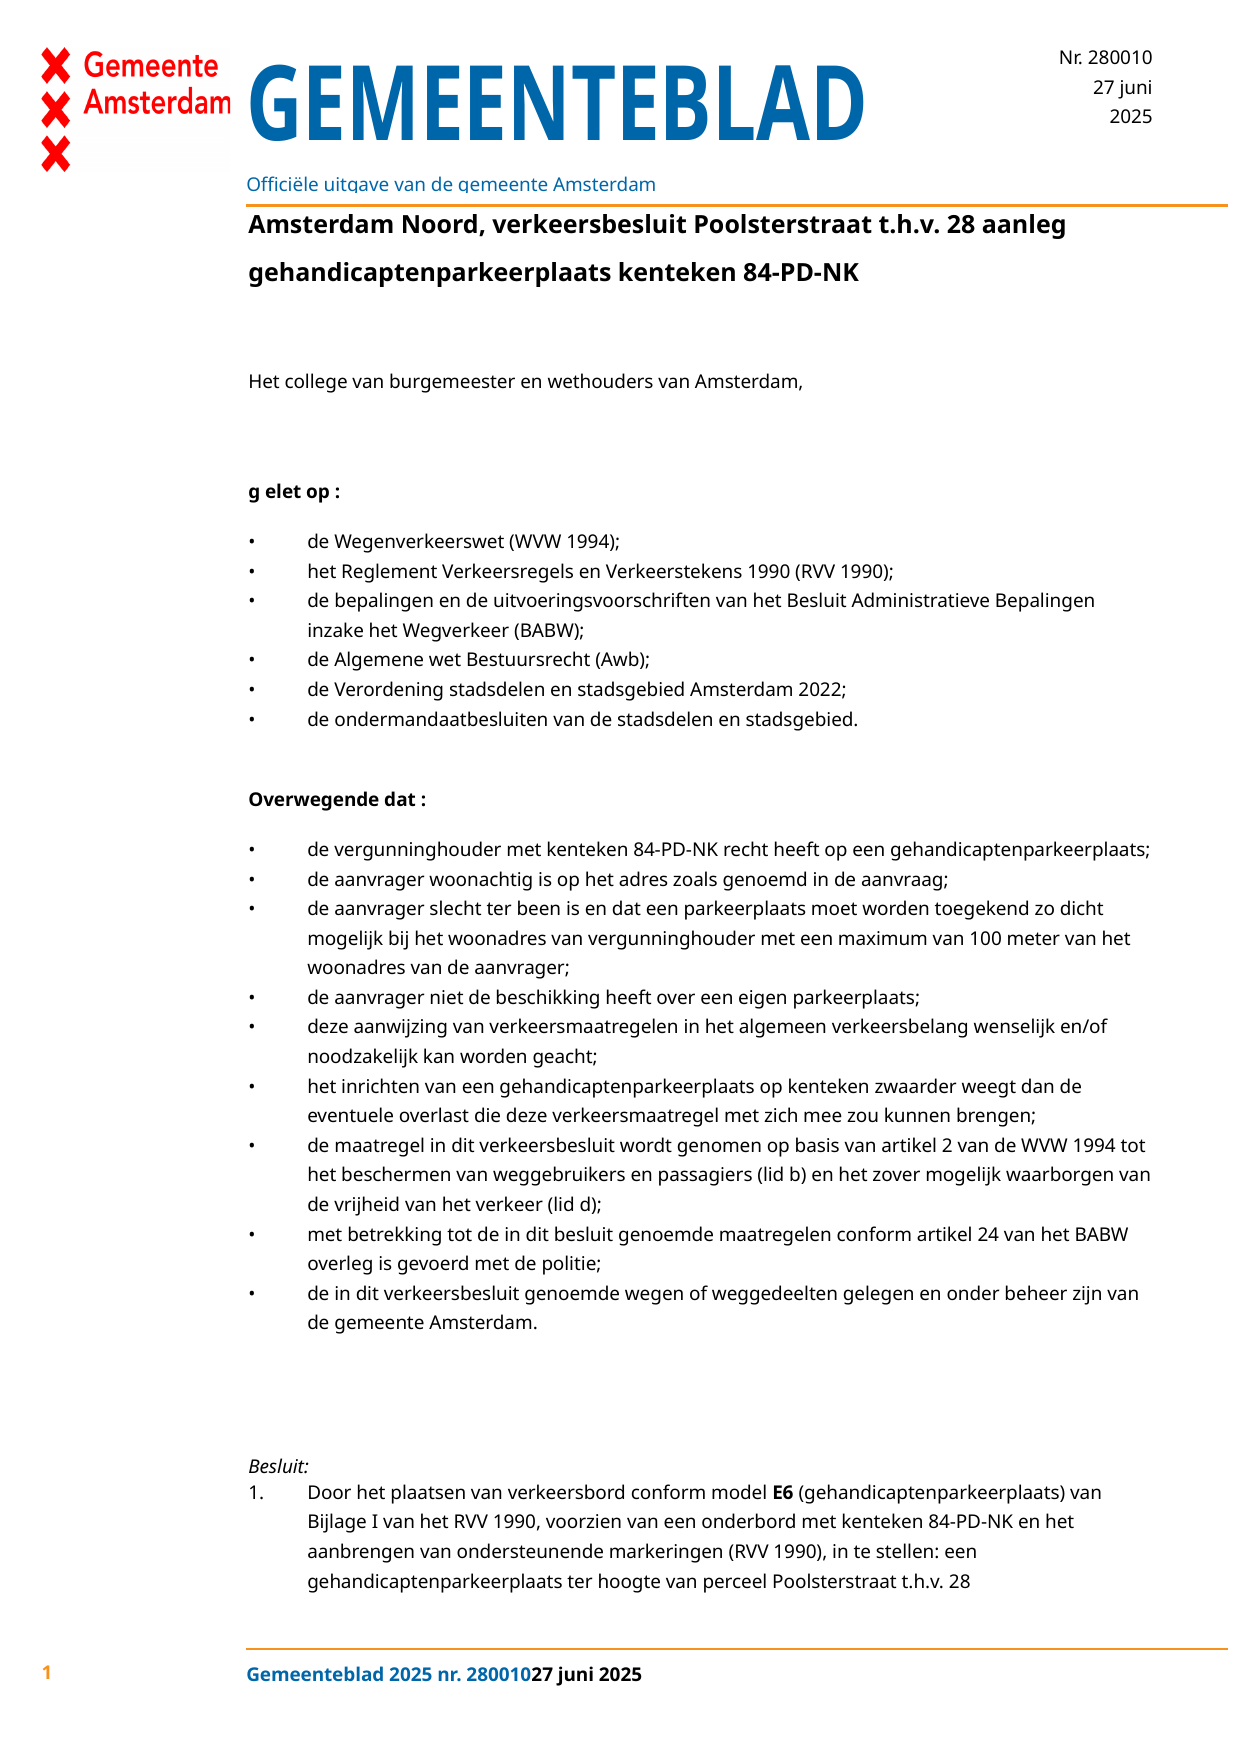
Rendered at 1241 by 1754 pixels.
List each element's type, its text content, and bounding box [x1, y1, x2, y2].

list de Algemene wet Bestuursrecht (Awb); [248, 647, 1152, 672]
list Door het plaatsen van verkeersbord conform model E6 (gehandicaptenparkeerplaats) van Bijlage I van het RVV 1990, voorzien van een onderbord met kenteken 84-PD-NK en het aanbrengen van ondersteunende markeringen (RVV 1990), in te stellen: een gehandicaptenparkeerplaats ter hoogte van perceel Poolsterstraat t.h.v. 28 [248, 1479, 1152, 1594]
list de ondermandaatbesluiten van de stadsdelen en stadsgebied. [248, 706, 1152, 731]
text g elet op : [248, 478, 1152, 503]
list het Reglement Verkeersregels en Verkeerstekens 1990 (RVV 1990); [248, 558, 1152, 583]
list de vergunninghouder met kenteken 84-PD-NK recht heeft op een gehandicaptenparkeerplaats; [248, 836, 1152, 862]
list de aanvrager woonachtig is op het adres zoals genoemd in de aanvraag; [248, 866, 1152, 891]
list de aanvrager niet de beschikking heeft over een eigen parkeerplaats; [248, 984, 1152, 1010]
list de in dit verkeersbesluit genoemde wegen of weggedeelten gelegen en onder beheer zijn van de gemeente Amsterdam. [248, 1280, 1152, 1335]
list de bepalingen en de uitvoeringsvoorschriften van het Besluit Administratieve Bepalingen inzake het Wegverkeer (BABW); [248, 587, 1152, 643]
list met betrekking tot de in dit besluit genoemde maatregelen conform artikel 24 van het BABW overleg is gevoerd met de politie; [248, 1221, 1152, 1276]
text Overwegende dat : [248, 786, 1152, 811]
list de Wegenverkeerswet (WVW 1994); [248, 528, 1152, 554]
picture [41, 47, 231, 172]
list de Verordening stadsdelen en stadsgebied Amsterdam 2022; [248, 676, 1152, 702]
list de aanvrager slecht ter been is en dat een parkeerplaats moet worden toegekend zo dicht mogelijk bij het woonadres van vergunninghouder met een maximum van 100 meter van het woonadres van de aanvrager; [248, 895, 1152, 980]
list het inrichten van een gehandicaptenparkeerplaats op kenteken zwaarder weegt dan de eventuele overlast die deze verkeersmaatregel met zich mee zou kunnen brengen; [248, 1073, 1152, 1128]
list de maatregel in dit verkeersbesluit wordt genomen op basis van artikel 2 van de WVW 1994 tot het beschermen van weggebruikers en passagiers (lid b) en het zover mogelijk waarborgen van de vrijheid van het verkeer (lid d); [248, 1132, 1152, 1217]
text Het college van burgemeester en wethouders van Amsterdam, [248, 368, 1152, 394]
text Besluit: [248, 1453, 1152, 1479]
text Amsterdam Noord, verkeersbesluit Poolsterstraat t.h.v. 28 aanleg gehandicaptenparkeerplaats kenteken 84-PD-NK [248, 207, 1152, 288]
list deze aanwijzing van verkeersmaatregelen in het algemeen verkeersbelang wenselijk en/of noodzakelijk kan worden geacht; [248, 1014, 1152, 1069]
